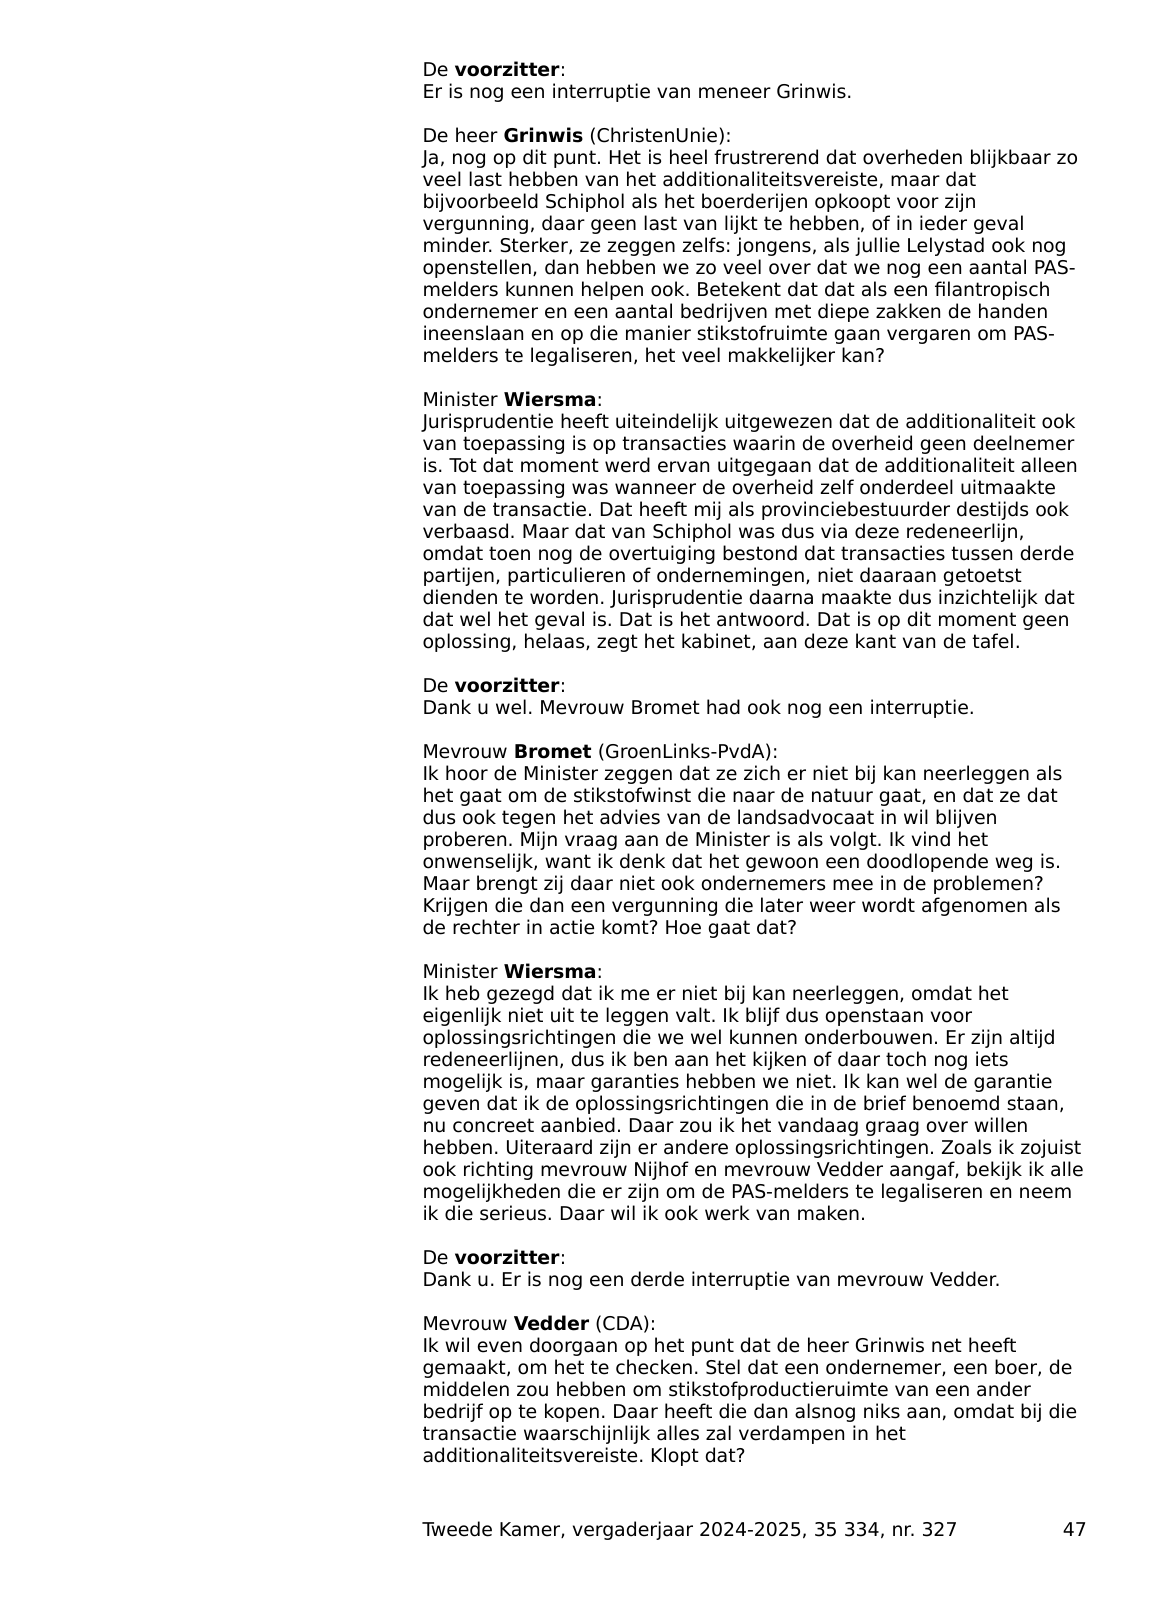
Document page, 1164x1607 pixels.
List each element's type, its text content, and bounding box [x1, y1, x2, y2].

text Ik heb gezegd dat ik me er niet bij kan neerleggen, omdat het eigenlijk niet uit te leggen valt. Ik blijf dus openstaan voor oplossingsrichtingen die we wel kunnen onderbouwen. Er zijn altijd redeneerlijnen, dus ik ben aan het kijken of daar toch nog iets mogelijk is, maar garanties hebben we niet. Ik kan wel de garantie geven dat ik de oplossingsrichtingen die in de brief benoemd staan, nu concreet aanbied. Daar zou ik het vandaag graag over willen hebben. Uiteraard zijn er andere oplossingsrichtingen. Zoals ik zojuist ook richting mevrouw Nijhof en mevrouw Vedder aangaf, bekijk ik alle mogelijkheden die er zijn om de PAS-melders te legaliseren en neem ik die serieus. Daar wil ik ook werk van maken. [422, 983, 1087, 1225]
text Jurisprudentie heeft uiteindelijk uitgewezen dat de additionaliteit ook van toepassing is op transacties waarin de overheid geen deelnemer is. Tot dat moment werd ervan uitgegaan dat de additionaliteit alleen van toepassing was wanneer de overheid zelf onderdeel uitmaakte van de transactie. Dat heeft mij als provinciebestuurder destijds ook verbaasd. Maar dat van Schiphol was dus via deze redeneerlijn, omdat toen nog de overtuiging bestond dat transacties tussen derde partijen, particulieren of ondernemingen, niet daaraan getoetst dienden te worden. Jurisprudentie daarna maakte dus inzichtelijk dat dat wel het geval is. Dat is het antwoord. Dat is op dit moment geen oplossing, helaas, zegt het kabinet, aan deze kant van de tafel. [422, 411, 1087, 653]
text Dank u. Er is nog een derde interruptie van mevrouw Vedder. [422, 1269, 1087, 1291]
text De voorzitter: [422, 1247, 1087, 1269]
text De heer Grinwis (ChristenUnie): [422, 125, 1087, 147]
text Minister Wiersma: [422, 961, 1087, 983]
text Er is nog een interruptie van meneer Grinwis. [422, 81, 1087, 103]
text Ik wil even doorgaan op het punt dat de heer Grinwis net heeft gemaakt, om het te checken. Stel dat een ondernemer, een boer, de middelen zou hebben om stikstofproductieruimte van een ander bedrijf op te kopen. Daar heeft die dan alsnog niks aan, omdat bij die transactie waarschijnlijk alles zal verdampen in het additionaliteitsvereiste. Klopt dat? [422, 1335, 1087, 1467]
text Minister Wiersma: [422, 389, 1087, 411]
text Mevrouw Vedder (CDA): [422, 1313, 1087, 1335]
text Mevrouw Bromet (GroenLinks-PvdA): [422, 741, 1087, 763]
text Ja, nog op dit punt. Het is heel frustrerend dat overheden blijkbaar zo veel last hebben van het additionaliteitsvereiste, maar dat bijvoorbeeld Schiphol als het boerderijen opkoopt voor zijn vergunning, daar geen last van lijkt te hebben, of in ieder geval minder. Sterker, ze zeggen zelfs: jongens, als jullie Lelystad ook nog openstellen, dan hebben we zo veel over dat we nog een aantal PAS-melders kunnen helpen ook. Betekent dat dat als een filantropisch ondernemer en een aantal bedrijven met diepe zakken de handen ineenslaan en op die manier stikstofruimte gaan vergaren om PAS-melders te legaliseren, het veel makkelijker kan? [422, 147, 1087, 367]
text De voorzitter: [422, 59, 1087, 81]
text De voorzitter: [422, 675, 1087, 697]
text Ik hoor de Minister zeggen dat ze zich er niet bij kan neerleggen als het gaat om de stikstofwinst die naar de natuur gaat, en dat ze dat dus ook tegen het advies van de landsadvocaat in wil blijven proberen. Mijn vraag aan de Minister is als volgt. Ik vind het onwenselijk, want ik denk dat het gewoon een doodlopende weg is. Maar brengt zij daar niet ook ondernemers mee in de problemen? Krijgen die dan een vergunning die later weer wordt afgenomen als de rechter in actie komt? Hoe gaat dat? [422, 763, 1087, 939]
text Dank u wel. Mevrouw Bromet had ook nog een interruptie. [422, 697, 1087, 719]
